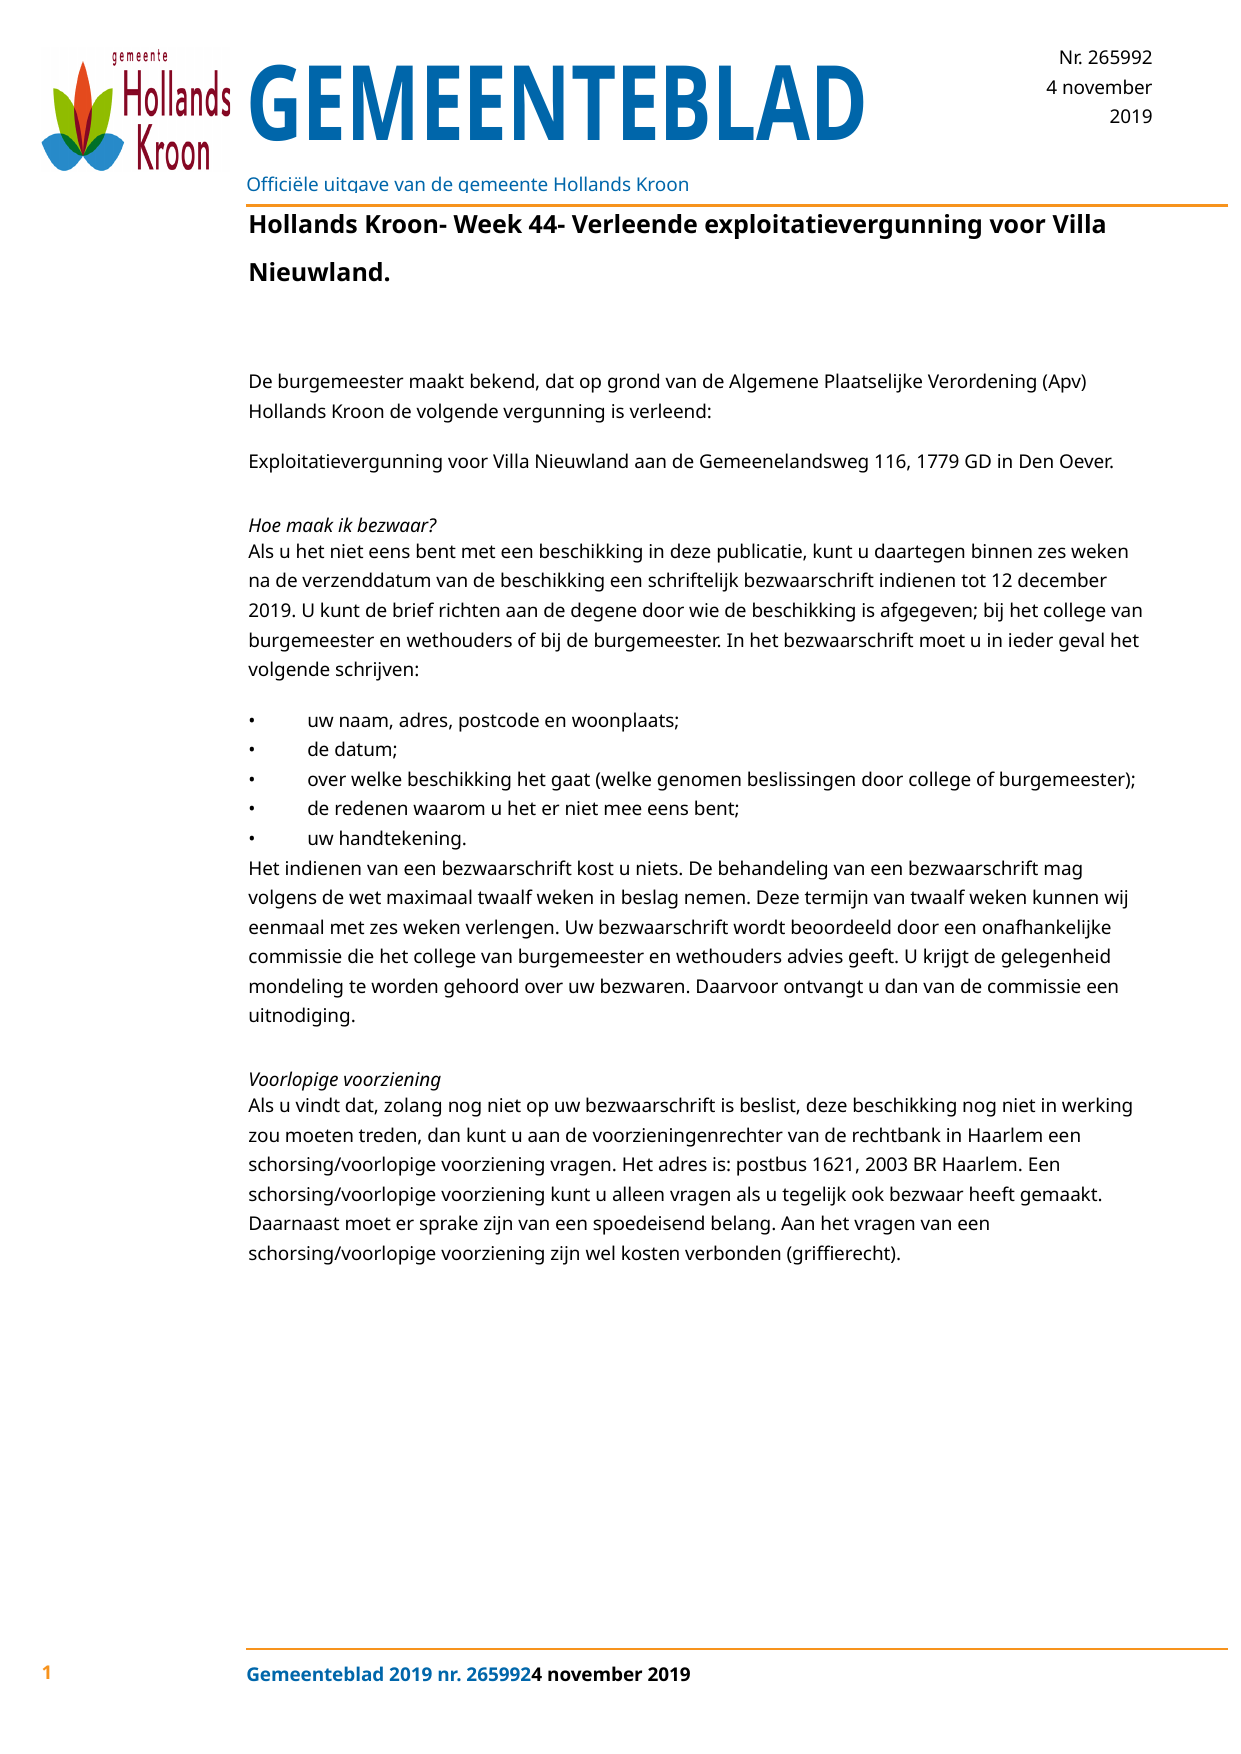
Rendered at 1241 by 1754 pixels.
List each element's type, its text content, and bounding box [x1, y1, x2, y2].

text De burgemeester maakt bekend, dat op grond van de Algemene Plaatselijke Verordening (Apv) Hollands Kroon de volgende vergunning is verleend: [248, 368, 1152, 424]
list uw handtekening. [248, 825, 1152, 851]
text Als u vindt dat, zolang nog niet op uw bezwaarschrift is beslist, deze beschikking nog niet in werking zou moeten treden, dan kunt u aan de voorzieningenrechter van de rechtbank in Haarlem een schorsing/voorlopige voorziening vragen. Het adres is: postbus 1621, 2003 BR Haarlem. Een schorsing/voorlopige voorziening kunt u alleen vragen als u tegelijk ook bezwaar heeft gemaakt. Daarnaast moet er sprake zijn van een spoedeisend belang. Aan het vragen van een schorsing/voorlopige voorziening zijn wel kosten verbonden (griffierecht). [248, 1092, 1152, 1266]
text Als u het niet eens bent met een beschikking in deze publicatie, kunt u daartegen binnen zes weken na de verzenddatum van de beschikking een schriftelijk bezwaarschrift indienen tot 12 december 2019. U kunt de brief richten aan de degene door wie de beschikking is afgegeven; bij het college van burgemeester en wethouders of bij de burgemeester. In het bezwaarschrift moet u in ieder geval het volgende schrijven: [248, 538, 1152, 682]
picture [41, 47, 231, 172]
text Exploitatievergunning voor Villa Nieuwland aan de Gemeenelandsweg 116, 1779 GD in Den Oever. [248, 448, 1152, 474]
list de redenen waarom u het er niet mee eens bent; [248, 796, 1152, 821]
list de datum; [248, 736, 1152, 762]
list over welke beschikking het gaat (welke genomen beslissingen door college of burgemeester); [248, 766, 1152, 792]
text Hollands Kroon- Week 44- Verleende exploitatievergunning voor Villa Nieuwland. [248, 207, 1152, 288]
list uw naam, adres, postcode en woonplaats; [248, 707, 1152, 732]
text Voorlopige voorziening [248, 1067, 1152, 1092]
text Het indienen van een bezwaarschrift kost u niets. De behandeling van een bezwaarschrift mag volgens de wet maximaal twaalf weken in beslag nemen. Deze termijn van twaalf weken kunnen wij eenmaal met zes weken verlengen. Uw bezwaarschrift wordt beoordeeld door een onafhankelijke commissie die het college van burgemeester en wethouders advies geeft. U krijgt de gelegenheid mondeling te worden gehoord over uw bezwaren. Daarvoor ontvangt u dan van de commissie een uitnodiging. [248, 855, 1152, 1028]
text Hoe maak ik bezwaar? [248, 512, 1152, 538]
